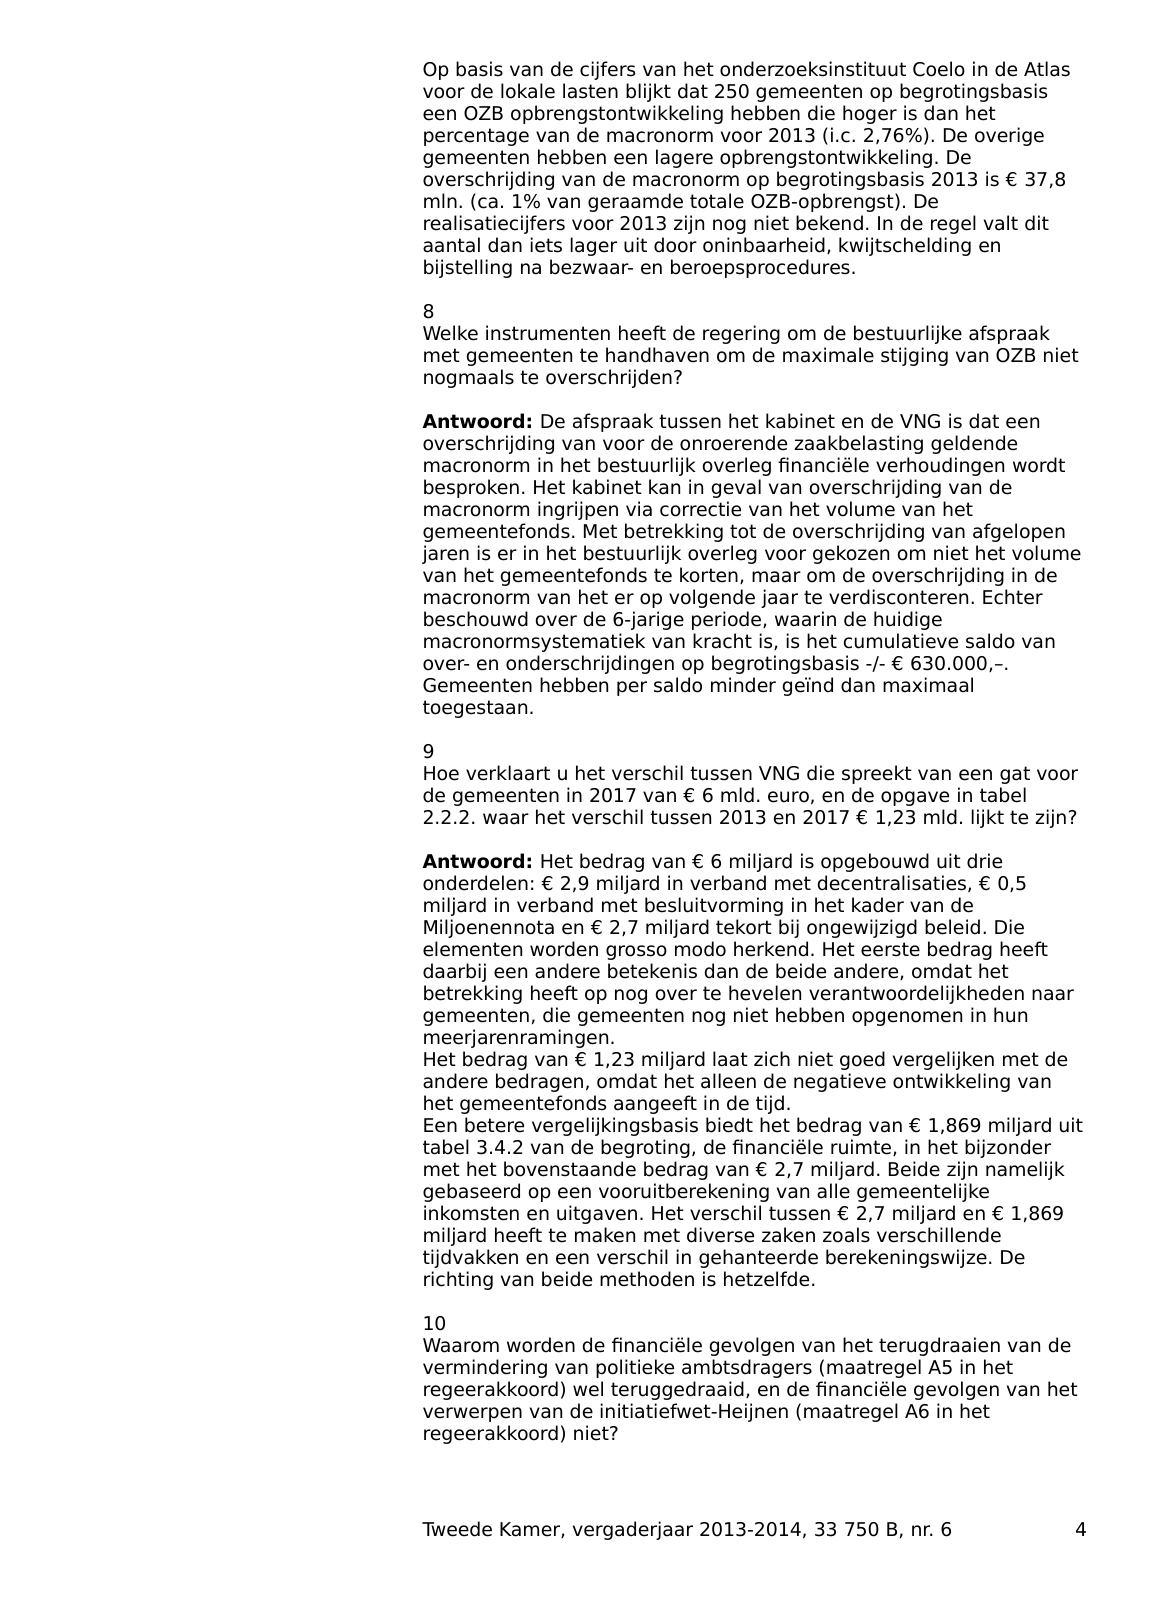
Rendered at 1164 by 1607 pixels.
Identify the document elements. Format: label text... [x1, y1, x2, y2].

text Het bedrag van € 1,23 miljard laat zich niet goed vergelijken met de andere bedragen, omdat het alleen de negatieve ontwikkeling van het gemeentefonds aangeeft in de tijd. [422, 1049, 1087, 1115]
text Waarom worden de financiële gevolgen van het terugdraaien van de vermindering van politieke ambtsdragers (maatregel A5 in het regeerakkoord) wel teruggedraaid, en de financiële gevolgen van het verwerpen van de initiatiefwet-Heijnen (maatregel A6 in het regeerakkoord) niet? [422, 1335, 1087, 1445]
text 9 [422, 741, 1087, 763]
text 10 [422, 1313, 1087, 1335]
text Welke instrumenten heeft de regering om de bestuurlijke afspraak met gemeenten te handhaven om de maximale stijging van OZB niet nogmaals te overschrijden? [422, 323, 1087, 389]
text Een betere vergelijkingsbasis biedt het bedrag van € 1,869 miljard uit tabel 3.4.2 van de begroting, de financiële ruimte, in het bijzonder met het bovenstaande bedrag van € 2,7 miljard. Beide zijn namelijk gebaseerd op een vooruitberekening van alle gemeentelijke inkomsten en uitgaven. Het verschil tussen € 2,7 miljard en € 1,869 miljard heeft te maken met diverse zaken zoals verschillende tijdvakken en een verschil in gehanteerde berekeningswijze. De richting van beide methoden is hetzelfde. [422, 1115, 1087, 1291]
text Op basis van de cijfers van het onderzoeksinstituut Coelo in de Atlas voor de lokale lasten blijkt dat 250 gemeenten op begrotingsbasis een OZB opbrengstontwikkeling hebben die hoger is dan het percentage van de macronorm voor 2013 (i.c. 2,76%). De overige gemeenten hebben een lagere opbrengstontwikkeling. De overschrijding van de macronorm op begrotingsbasis 2013 is € 37,8 mln. (ca. 1% van geraamde totale OZB-opbrengst). De realisatiecijfers voor 2013 zijn nog niet bekend. In de regel valt dit aantal dan iets lager uit door oninbaarheid, kwijtschelding en bijstelling na bezwaar- en beroepsprocedures. [422, 59, 1087, 279]
text Antwoord: Het bedrag van € 6 miljard is opgebouwd uit drie onderdelen: € 2,9 miljard in verband met decentralisaties, € 0,5 miljard in verband met besluitvorming in het kader van de Miljoenennota en € 2,7 miljard tekort bij ongewijzigd beleid. Die elementen worden grosso modo herkend. Het eerste bedrag heeft daarbij een andere betekenis dan de beide andere, omdat het betrekking heeft op nog over te hevelen verantwoordelijkheden naar gemeenten, die gemeenten nog niet hebben opgenomen in hun meerjarenramingen. [422, 851, 1087, 1049]
text 8 [422, 301, 1087, 323]
text Antwoord: De afspraak tussen het kabinet en de VNG is dat een overschrijding van voor de onroerende zaakbelasting geldende macronorm in het bestuurlijk overleg financiële verhoudingen wordt besproken. Het kabinet kan in geval van overschrijding van de macronorm ingrijpen via correctie van het volume van het gemeentefonds. Met betrekking tot de overschrijding van afgelopen jaren is er in het bestuurlijk overleg voor gekozen om niet het volume van het gemeentefonds te korten, maar om de overschrijding in de macronorm van het er op volgende jaar te verdisconteren. Echter beschouwd over de 6-jarige periode, waarin de huidige macronormsystematiek van kracht is, is het cumulatieve saldo van over- en onderschrijdingen op begrotingsbasis -/- € 630.000,–. Gemeenten hebben per saldo minder geïnd dan maximaal toegestaan. [422, 411, 1087, 719]
text Hoe verklaart u het verschil tussen VNG die spreekt van een gat voor de gemeenten in 2017 van € 6 mld. euro, en de opgave in tabel 2.2.2. waar het verschil tussen 2013 en 2017 € 1,23 mld. lijkt te zijn? [422, 763, 1087, 829]
